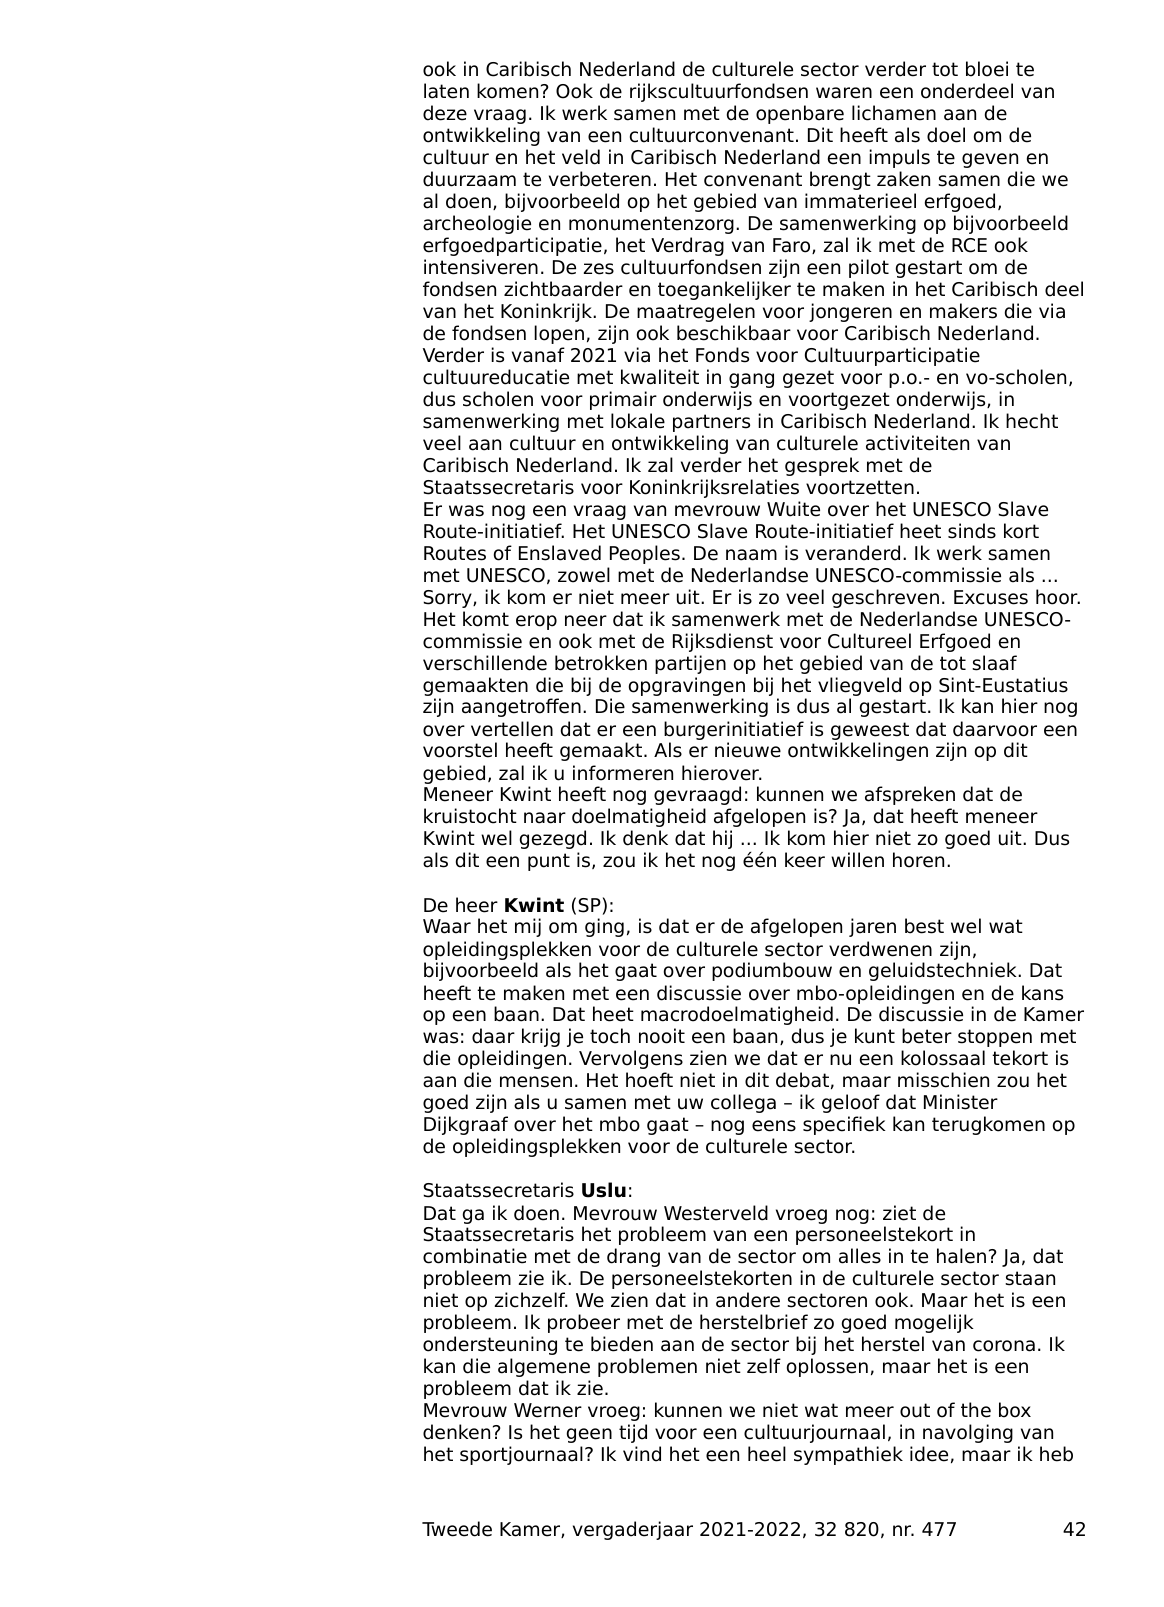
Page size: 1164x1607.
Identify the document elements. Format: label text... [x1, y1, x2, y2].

text Waar het mij om ging, is dat er de afgelopen jaren best wel wat opleidingsplekken voor de culturele sector verdwenen zijn, bijvoorbeeld als het gaat over podiumbouw en geluidstechniek. Dat heeft te maken met een discussie over mbo-opleidingen en de kans op een baan. Dat heet macrodoelmatigheid. De discussie in de Kamer was: daar krijg je toch nooit een baan, dus je kunt beter stoppen met die opleidingen. Vervolgens zien we dat er nu een kolossaal tekort is aan die mensen. Het hoeft niet in dit debat, maar misschien zou het goed zijn als u samen met uw collega – ik geloof dat Minister Dijkgraaf over het mbo gaat – nog eens specifiek kan terugkomen op de opleidingsplekken voor de culturele sector. [422, 916, 1087, 1158]
text Mevrouw Werner vroeg: kunnen we niet wat meer out of the box denken? Is het geen tijd voor een cultuurjournaal, in navolging van het sportjournaal? Ik vind het een heel sympathiek idee, maar ik heb [422, 1400, 1087, 1466]
text De heer Kwint (SP): [422, 894, 1087, 916]
text ook in Caribisch Nederland de culturele sector verder tot bloei te laten komen? Ook de rijkscultuurfondsen waren een onderdeel van deze vraag. Ik werk samen met de openbare lichamen aan de ontwikkeling van een cultuurconvenant. Dit heeft als doel om de cultuur en het veld in Caribisch Nederland een impuls te geven en duurzaam te verbeteren. Het convenant brengt zaken samen die we al doen, bijvoorbeeld op het gebied van immaterieel erfgoed, archeologie en monumentenzorg. De samenwerking op bijvoorbeeld erfgoedparticipatie, het Verdrag van Faro, zal ik met de RCE ook intensiveren. De zes cultuurfondsen zijn een pilot gestart om de fondsen zichtbaarder en toegankelijker te maken in het Caribisch deel van het Koninkrijk. De maatregelen voor jongeren en makers die via de fondsen lopen, zijn ook beschikbaar voor Caribisch Nederland. Verder is vanaf 2021 via het Fonds voor Cultuurparticipatie cultuureducatie met kwaliteit in gang gezet voor p.o.- en vo-scholen, dus scholen voor primair onderwijs en voortgezet onderwijs, in samenwerking met lokale partners in Caribisch Nederland. Ik hecht veel aan cultuur en ontwikkeling van culturele activiteiten van Caribisch Nederland. Ik zal verder het gesprek met de Staatssecretaris voor Koninkrijksrelaties voortzetten. [422, 59, 1087, 499]
text Meneer Kwint heeft nog gevraagd: kunnen we afspreken dat de kruistocht naar doelmatigheid afgelopen is? Ja, dat heeft meneer Kwint wel gezegd. Ik denk dat hij ... Ik kom hier niet zo goed uit. Dus als dit een punt is, zou ik het nog één keer willen horen. [422, 784, 1087, 872]
text Er was nog een vraag van mevrouw Wuite over het UNESCO Slave Route-initiatief. Het UNESCO Slave Route-initiatief heet sinds kort Routes of Enslaved Peoples. De naam is veranderd. Ik werk samen met UNESCO, zowel met de Nederlandse UNESCO-commissie als ... Sorry, ik kom er niet meer uit. Er is zo veel geschreven. Excuses hoor. Het komt erop neer dat ik samenwerk met de Nederlandse UNESCO-commissie en ook met de Rijksdienst voor Cultureel Erfgoed en verschillende betrokken partijen op het gebied van de tot slaaf gemaakten die bij de opgravingen bij het vliegveld op Sint-Eustatius zijn aangetroffen. Die samenwerking is dus al gestart. Ik kan hier nog over vertellen dat er een burgerinitiatief is geweest dat daarvoor een voorstel heeft gemaakt. Als er nieuwe ontwikkelingen zijn op dit gebied, zal ik u informeren hierover. [422, 499, 1087, 784]
text Dat ga ik doen. Mevrouw Westerveld vroeg nog: ziet de Staatssecretaris het probleem van een personeelstekort in combinatie met de drang van de sector om alles in te halen? Ja, dat probleem zie ik. De personeelstekorten in de culturele sector staan niet op zichzelf. We zien dat in andere sectoren ook. Maar het is een probleem. Ik probeer met de herstelbrief zo goed mogelijk ondersteuning te bieden aan de sector bij het herstel van corona. Ik kan die algemene problemen niet zelf oplossen, maar het is een probleem dat ik zie. [422, 1202, 1087, 1400]
text Staatssecretaris Uslu: [422, 1180, 1087, 1202]
